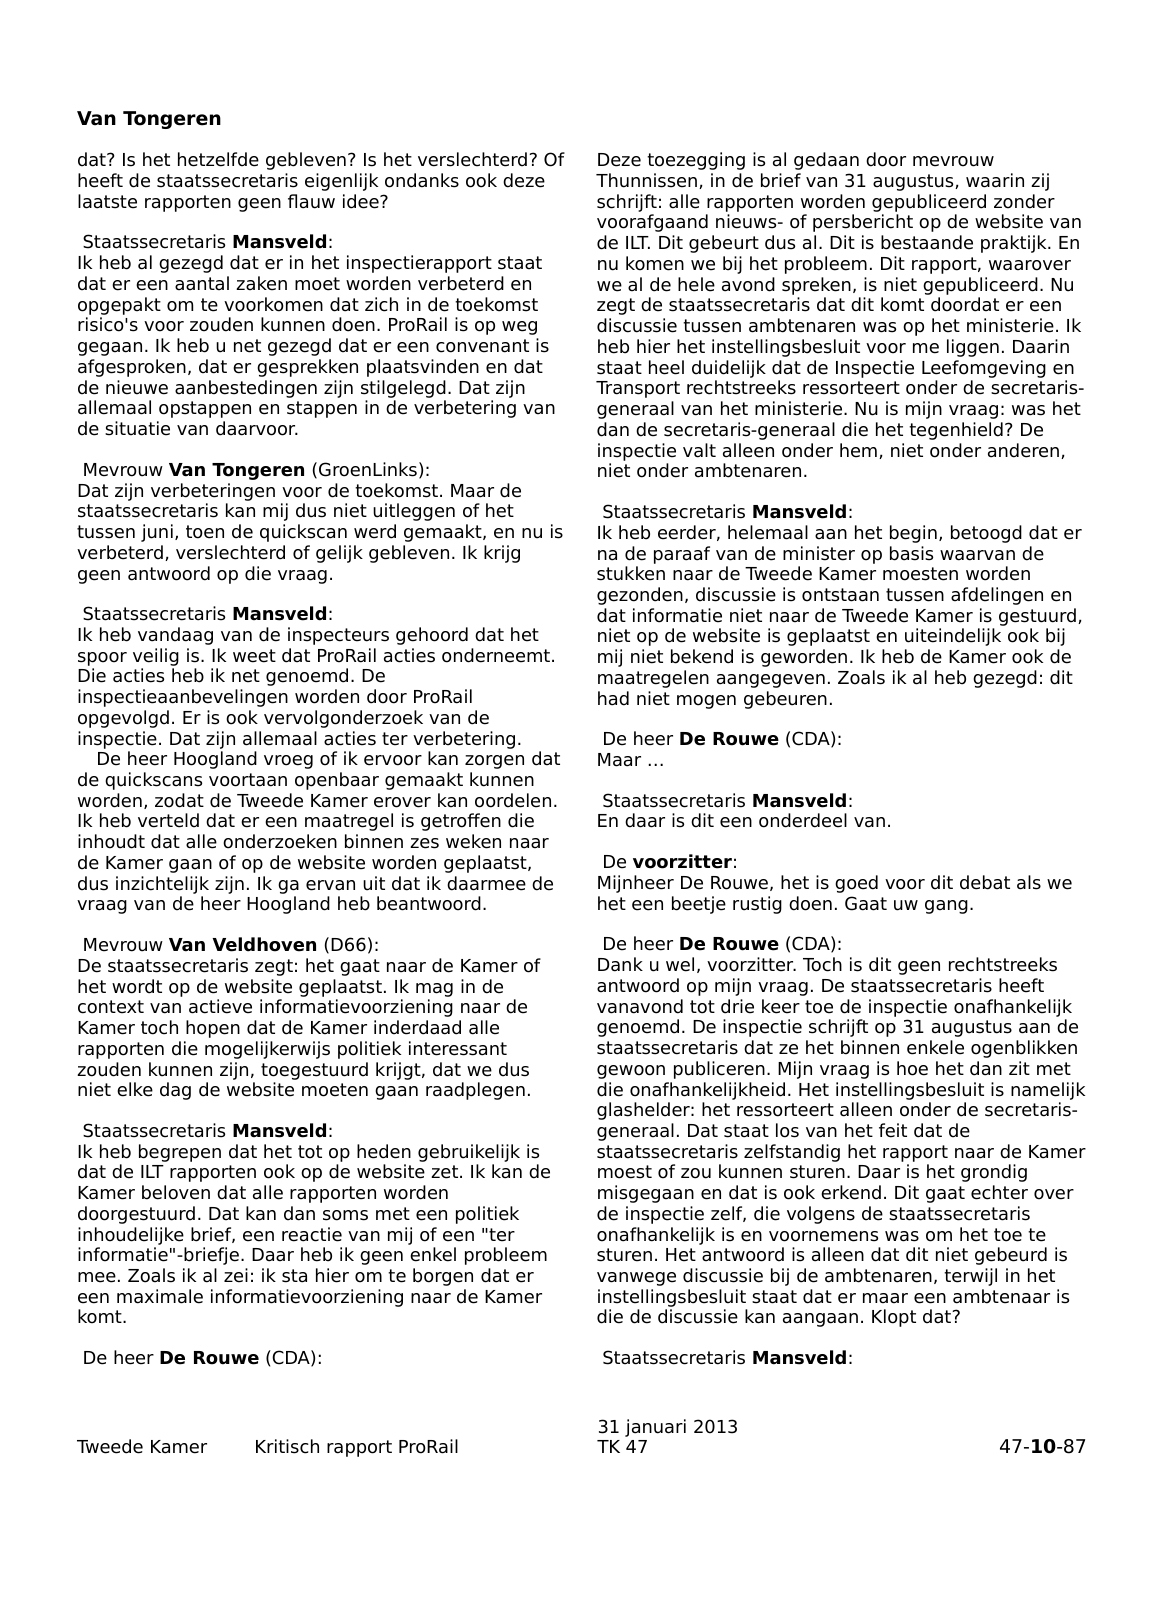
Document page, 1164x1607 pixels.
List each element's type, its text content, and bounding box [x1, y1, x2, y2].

text Mijnheer De Rouwe, het is goed voor dit debat als we het een beetje rustig doen. Gaat uw gang. [596, 873, 1087, 914]
text Staatssecretaris Mansveld: [596, 791, 1087, 811]
text De heer Hoogland vroeg of ik ervoor kan zorgen dat de quickscans voortaan openbaar gemaakt kunnen worden, zodat de Tweede Kamer erover kan oordelen. Ik heb verteld dat er een maatregel is getroffen die inhoudt dat alle onderzoeken binnen zes weken naar de Kamer gaan of op de website worden geplaatst, dus inzichtelijk zijn. Ik ga ervan uit dat ik daarmee de vraag van de heer Hoogland heb beantwoord. [77, 749, 567, 915]
text Ik heb eerder, helemaal aan het begin, betoogd dat er na de paraaf van de minister op basis waarvan de stukken naar de Tweede Kamer moesten worden gezonden, discussie is ontstaan tussen afdelingen en dat informatie niet naar de Tweede Kamer is gestuurd, niet op de website is geplaatst en uiteindelijk ook bij mij niet bekend is geworden. Ik heb de Kamer ook de maatregelen aangegeven. Zoals ik al heb gezegd: dit had niet mogen gebeuren. [596, 523, 1087, 709]
text Dat zijn verbeteringen voor de toekomst. Maar de staatssecretaris kan mij dus niet uitleggen of het tussen juni, toen de quickscan werd gemaakt, en nu is verbeterd, verslechterd of gelijk gebleven. Ik krijg geen antwoord op die vraag. [77, 480, 567, 584]
text Mevrouw Van Veldhoven (D66): [77, 935, 567, 956]
text Maar … [596, 750, 1087, 771]
text dat? Is het hetzelfde gebleven? Is het verslechterd? Of heeft de staatssecretaris eigenlijk ondanks ook deze laatste rapporten geen flauw idee? [77, 150, 567, 212]
text Ik heb begrepen dat het tot op heden gebruikelijk is dat de ILT rapporten ook op de website zet. Ik kan de Kamer beloven dat alle rapporten worden doorgestuurd. Dat kan dan soms met een politiek inhoudelijke brief, een reactie van mij of een "ter informatie"-briefje. Daar heb ik geen enkel probleem mee. Zoals ik al zei: ik sta hier om te borgen dat er een maximale informatievoorziening naar de Kamer komt. [77, 1142, 567, 1328]
text Ik heb al gezegd dat er in het inspectierapport staat dat er een aantal zaken moet worden verbeterd en opgepakt om te voorkomen dat zich in de toekomst risico's voor zouden kunnen doen. ProRail is op weg gegaan. Ik heb u net gezegd dat er een convenant is afgesproken, dat er gesprekken plaatsvinden en dat de nieuwe aanbestedingen zijn stilgelegd. Dat zijn allemaal opstappen en stappen in de verbetering van de situatie van daarvoor. [77, 253, 567, 440]
text Staatssecretaris Mansveld: [596, 502, 1087, 523]
text De staatssecretaris zegt: het gaat naar de Kamer of het wordt op de website geplaatst. Ik mag in de context van actieve informatievoorziening naar de Kamer toch hopen dat de Kamer inderdaad alle rapporten die mogelijkerwijs politiek interessant zouden kunnen zijn, toegestuurd krijgt, dat we dus niet elke dag de website moeten gaan raadplegen. [77, 956, 567, 1101]
text Ik heb vandaag van de inspecteurs gehoord dat het spoor veilig is. Ik weet dat ProRail acties onderneemt. Die acties heb ik net genoemd. De inspectieaanbevelingen worden door ProRail opgevolgd. Er is ook vervolgonderzoek van de inspectie. Dat zijn allemaal acties ter verbetering. [77, 625, 567, 749]
text Mevrouw Van Tongeren (GroenLinks): [77, 460, 567, 480]
text Staatssecretaris Mansveld: [77, 1121, 567, 1142]
text Dank u wel, voorzitter. Toch is dit geen rechtstreeks antwoord op mijn vraag. De staatssecretaris heeft vanavond tot drie keer toe de inspectie onafhankelijk genoemd. De inspectie schrijft op 31 augustus aan de staatssecretaris dat ze het binnen enkele ogenblikken gewoon publiceren. Mijn vraag is hoe het dan zit met die onafhankelijkheid. Het instellingsbesluit is namelijk glashelder: het ressorteert alleen onder de secretaris-generaal. Dat staat los van het feit dat de staatssecretaris zelfstandig het rapport naar de Kamer moest of zou kunnen sturen. Daar is het grondig misgegaan en dat is ook erkend. Dit gaat echter over de inspectie zelf, die volgens de staatssecretaris onafhankelijk is en voornemens was om het toe te sturen. Het antwoord is alleen dat dit niet gebeurd is vanwege discussie bij de ambtenaren, terwijl in het instellingsbesluit staat dat er maar een ambtenaar is die de discussie kan aangaan. Klopt dat? [596, 955, 1087, 1328]
text De heer De Rouwe (CDA): [77, 1348, 567, 1369]
text En daar is dit een onderdeel van. [596, 811, 1087, 832]
text Staatssecretaris Mansveld: [596, 1348, 1087, 1369]
text Staatssecretaris Mansveld: [77, 604, 567, 625]
text Deze toezegging is al gedaan door mevrouw Thunnissen, in de brief van 31 augustus, waarin zij schrijft: alle rapporten worden gepubliceerd zonder voorafgaand nieuws- of persbericht op de website van de ILT. Dit gebeurt dus al. Dit is bestaande praktijk. En nu komen we bij het probleem. Dit rapport, waarover we al de hele avond spreken, is niet gepubliceerd. Nu zegt de staatssecretaris dat dit komt doordat er een discussie tussen ambtenaren was op het ministerie. Ik heb hier het instellingsbesluit voor me liggen. Daarin staat heel duidelijk dat de Inspectie Leefomgeving en Transport rechtstreeks ressorteert onder de secretaris-generaal van het ministerie. Nu is mijn vraag: was het dan de secretaris-generaal die het tegenhield? De inspectie valt alleen onder hem, niet onder anderen, niet onder ambtenaren. [596, 150, 1087, 482]
text De heer De Rouwe (CDA): [596, 934, 1087, 955]
text De heer De Rouwe (CDA): [596, 729, 1087, 750]
text Staatssecretaris Mansveld: [77, 232, 567, 253]
text De voorzitter: [596, 852, 1087, 873]
